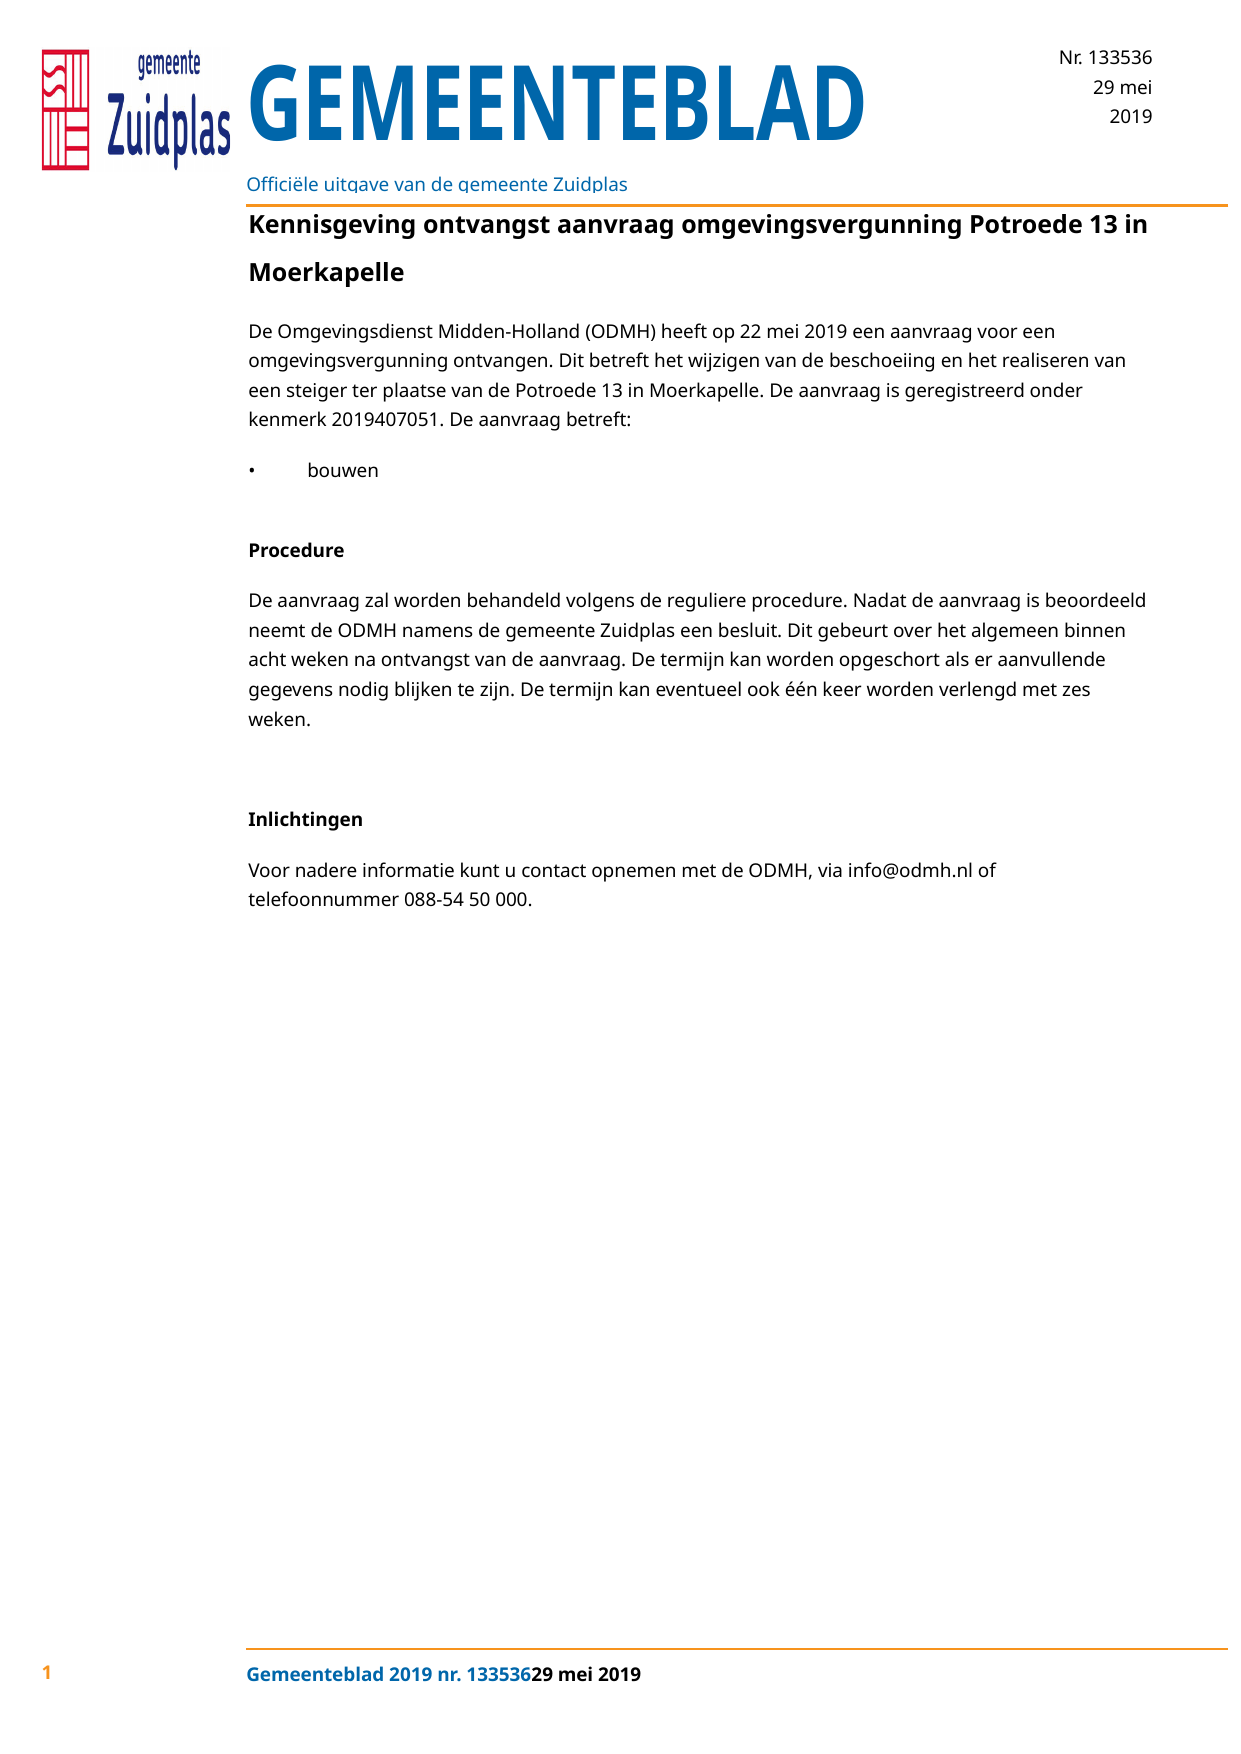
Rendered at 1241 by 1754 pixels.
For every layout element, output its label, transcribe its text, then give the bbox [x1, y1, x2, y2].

list bouwen [248, 457, 1152, 483]
text De Omgevingsdienst Midden-Holland (ODMH) heeft op 22 mei 2019 een aanvraag voor een omgevingsvergunning ontvangen. Dit betreft het wijzigen van de beschoeiing en het realiseren van een steiger ter plaatse van de Potroede 13 in Moerkapelle. De aanvraag is geregistreerd onder kenmerk 2019407051. De aanvraag betreft: [248, 318, 1152, 432]
text Inlichtingen [248, 807, 1152, 832]
text Procedure [248, 537, 1152, 563]
text De aanvraag zal worden behandeld volgens de reguliere procedure. Nadat de aanvraag is beoordeeld neemt de ODMH namens de gemeente Zuidplas een besluit. Dit gebeurt over het algemeen binnen acht weken na ontvangst van de aanvraag. De termijn kan worden opgeschort als er aanvullende gegevens nodig blijken te zijn. De termijn kan eventueel ook één keer worden verlengd met zes weken. [248, 587, 1152, 732]
text Kennisgeving ontvangst aanvraag omgevingsvergunning Potroede 13 in Moerkapelle [248, 207, 1152, 288]
picture [41, 47, 231, 172]
text Voor nadere informatie kunt u contact opnemen met de ODMH, via info@odmh.nl of telefoonnummer 088-54 50 000. [248, 857, 1152, 912]
